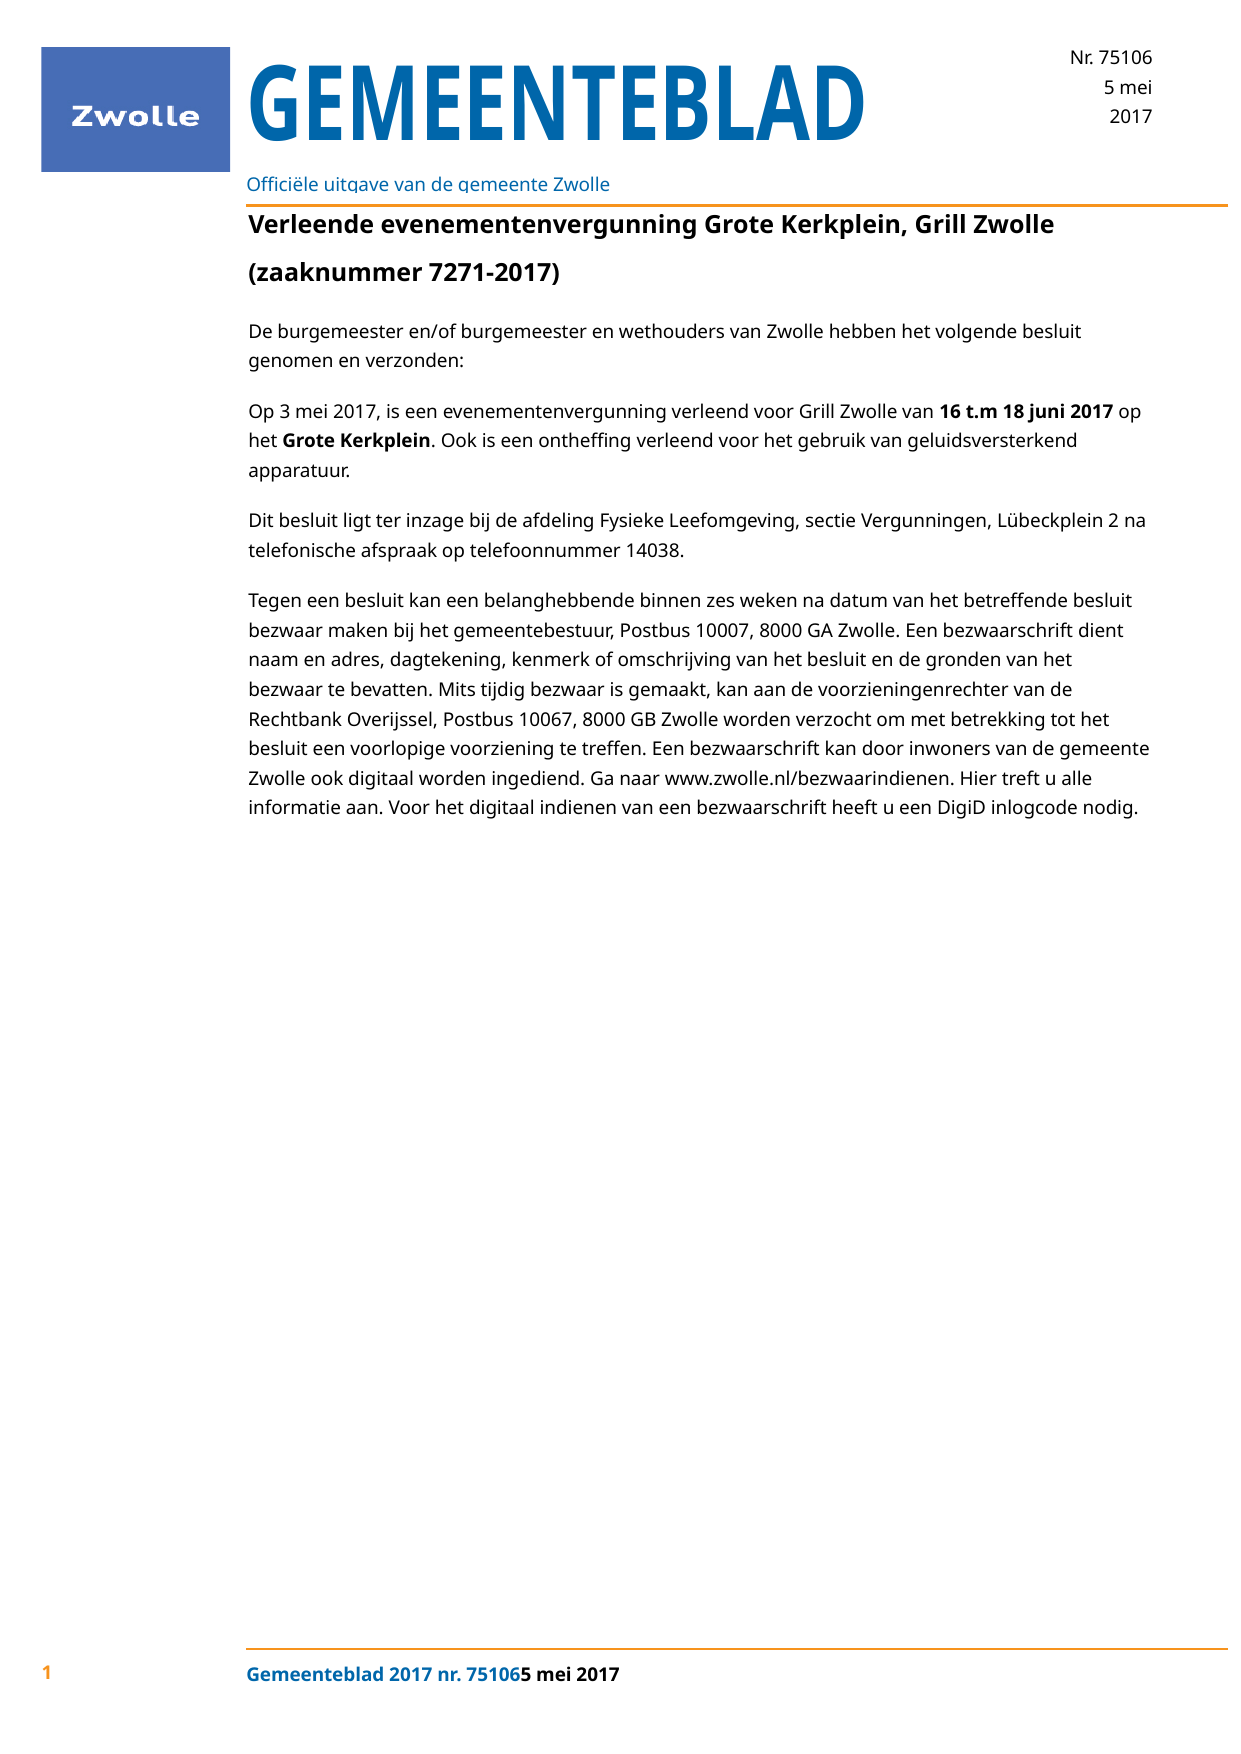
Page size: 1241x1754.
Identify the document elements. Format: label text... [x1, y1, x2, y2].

text Verleende evenementenvergunning Grote Kerkplein, Grill Zwolle (zaaknummer 7271-2017) [248, 207, 1152, 288]
text Tegen een besluit kan een belanghebbende binnen zes weken na datum van het betreffende besluit bezwaar maken bij het gemeentebestuur, Postbus 10007, 8000 GA Zwolle. Een bezwaarschrift dient naam en adres, dagtekening, kenmerk of omschrijving van het besluit en de gronden van het bezwaar te bevatten. Mits tijdig bezwaar is gemaakt, kan aan de voorzieningenrechter van de Rechtbank Overijssel, Postbus 10067, 8000 GB Zwolle worden verzocht om met betrekking tot het besluit een voorlopige voorziening te treffen. Een bezwaarschrift kan door inwoners van de gemeente Zwolle ook digitaal worden ingediend. Ga naar www.zwolle.nl/bezwaarindienen. Hier treft u alle informatie aan. Voor het digitaal indienen van een bezwaarschrift heeft u een DigiD inlogcode nodig. [248, 587, 1152, 820]
text De burgemeester en/of burgemeester en wethouders van Zwolle hebben het volgende besluit genomen en verzonden: [248, 318, 1152, 373]
picture [41, 47, 231, 172]
text Op 3 mei 2017, is een evenementenvergunning verleend voor Grill Zwolle van 16 t.m 18 juni 2017 op het Grote Kerkplein. Ook is een ontheffing verleend voor het gebruik van geluidsversterkend apparatuur. [248, 398, 1152, 483]
text Dit besluit ligt ter inzage bij de afdeling Fysieke Leefomgeving, sectie Vergunningen, Lübeckplein 2 na telefonische afspraak op telefoonnummer 14038. [248, 507, 1152, 563]
